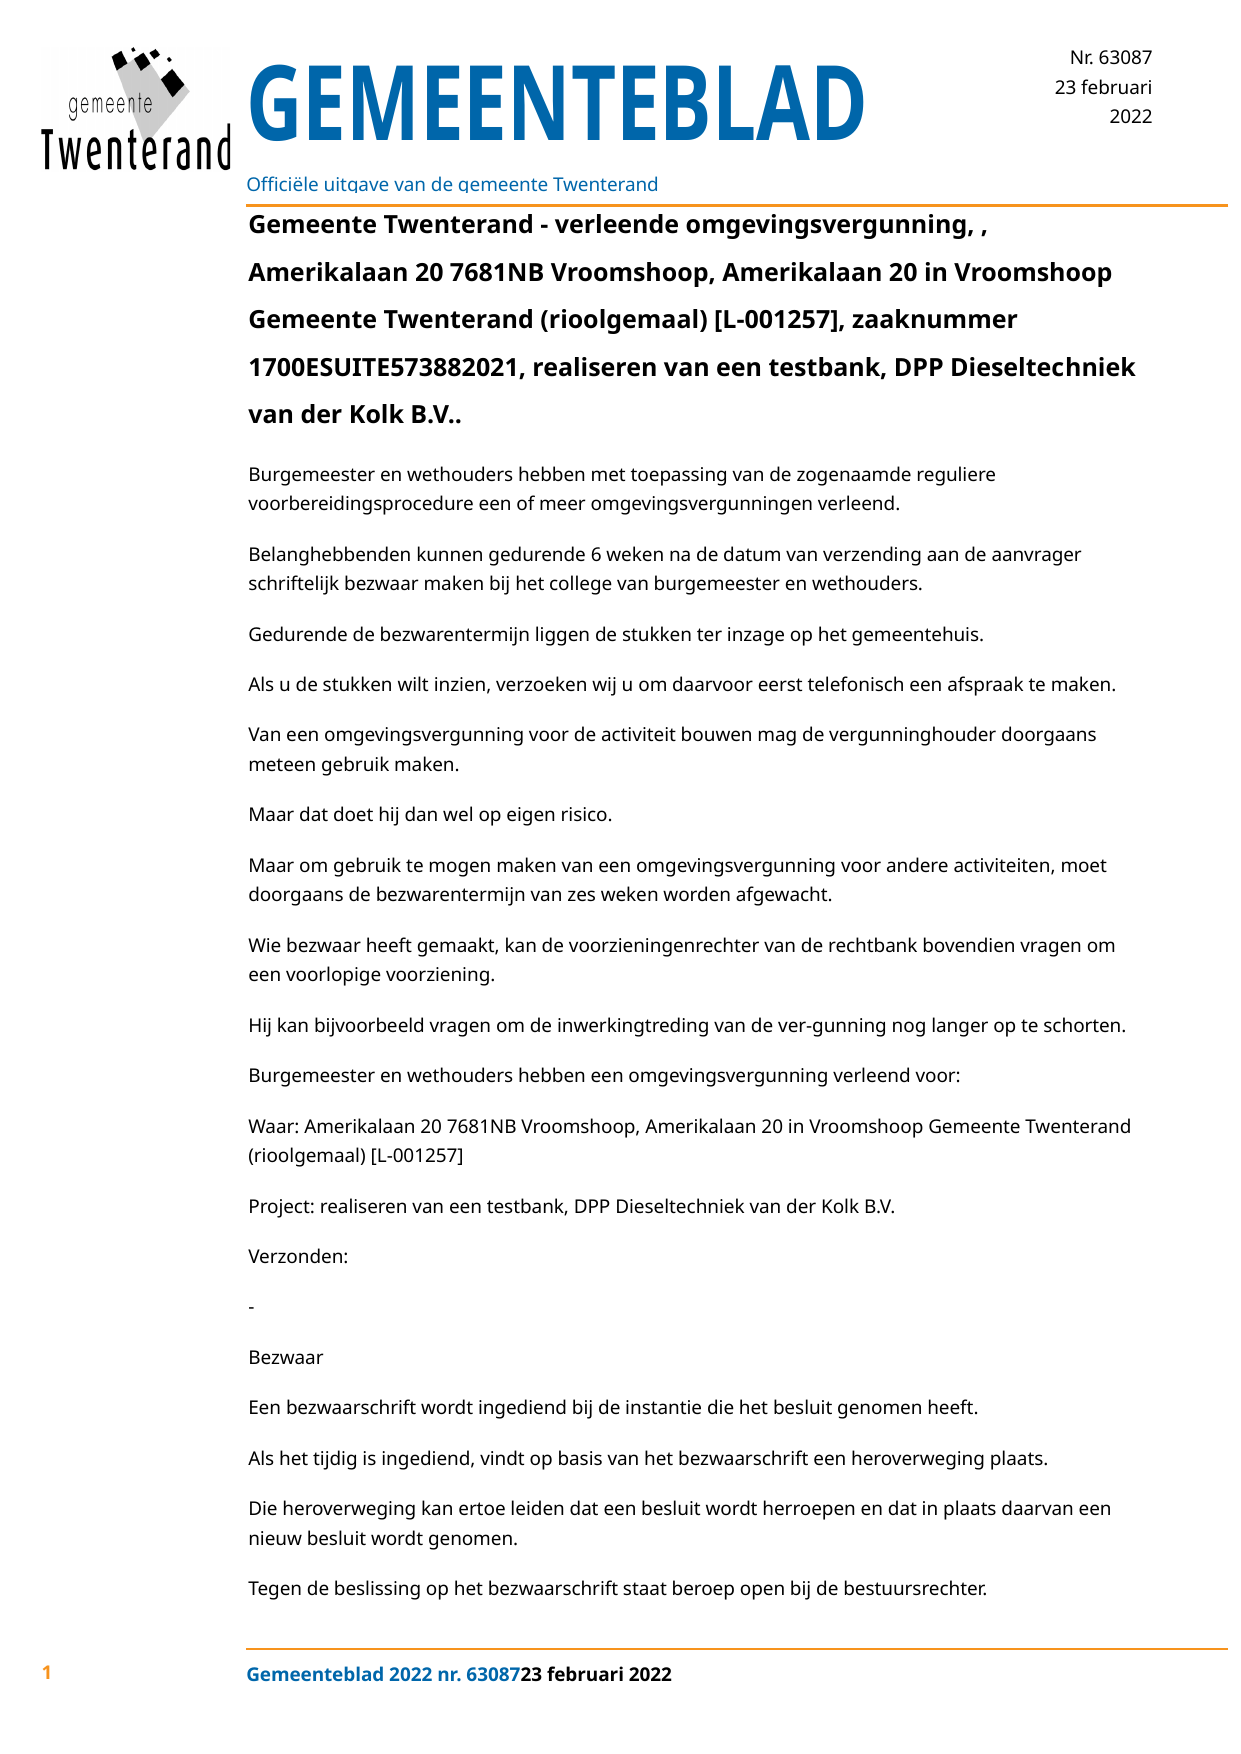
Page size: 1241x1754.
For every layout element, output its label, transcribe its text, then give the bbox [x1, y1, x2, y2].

text Gedurende de bezwarentermijn liggen de stukken ter inzage op het gemeentehuis. [248, 621, 1152, 646]
text Wie bezwaar heeft gemaakt, kan de voorzieningenrechter van de rechtbank bovendien vragen om een voorlopige voorziening. [248, 932, 1152, 987]
text Burgemeester en wethouders hebben een omgevingsvergunning verleend voor: [248, 1062, 1152, 1088]
text Van een omgevingsvergunning voor de activiteit bouwen mag de vergunninghouder doorgaans meteen gebruik maken. [248, 722, 1152, 777]
text Verzonden: [248, 1243, 1152, 1269]
text Tegen de beslissing op het bezwaarschrift staat beroep open bij de bestuursrechter. [248, 1575, 1152, 1601]
text Bezwaar [248, 1344, 1152, 1370]
text Maar om gebruik te mogen maken van een omgevingsvergunning voor andere activiteiten, moet doorgaans de bezwarentermijn van zes weken worden afgewacht. [248, 852, 1152, 907]
text Maar dat doet hij dan wel op eigen risico. [248, 802, 1152, 827]
text Als het tijdig is ingediend, vindt op basis van het bezwaarschrift een heroverweging plaats. [248, 1445, 1152, 1471]
text Hij kan bijvoorbeeld vragen om de inwerkingtreding van de ver-gunning nog langer op te schorten. [248, 1012, 1152, 1038]
text Gemeente Twenterand - verleende omgevingsvergunning, , Amerikalaan 20 7681NB Vroomshoop, Amerikalaan 20 in Vroomshoop Gemeente Twenterand (rioolgemaal) [L-001257], zaaknummer 1700ESUITE573882021, realiseren van een testbank, DPP Dieseltec­hniek van der Kolk B.V.. [248, 207, 1152, 431]
text Als u de stukken wilt inzien, verzoeken wij u om daarvoor eerst telefonisch een afspraak te maken. [248, 671, 1152, 697]
text Waar: Amerikalaan 20 7681NB Vroomshoop, Amerikalaan 20 in Vroomshoop Gemeente Twenterand (rioolgemaal) [L-001257] [248, 1113, 1152, 1168]
text Belanghebbenden kunnen gedurende 6 weken na de datum van verzending aan de aanvrager schriftelijk bezwaar maken bij het college van burgemeester en wethouders. [248, 541, 1152, 596]
picture [41, 47, 231, 172]
text Een bezwaarschrift wordt ingediend bij de instantie die het besluit genomen heeft. [248, 1394, 1152, 1420]
text Die heroverweging kan ertoe leiden dat een besluit wordt herroepen en dat in plaats daarvan een nieuw besluit wordt genomen. [248, 1495, 1152, 1551]
text Project: realiseren van een testbank, DPP Dieseltec­hniek van der Kolk B.V. [248, 1193, 1152, 1218]
text - [248, 1294, 1152, 1319]
text Burgemeester en wethouders hebben met toepassing van de zogenaamde reguliere voorbereidingsprocedure een of meer omgevingsvergunningen verleend. [248, 461, 1152, 516]
